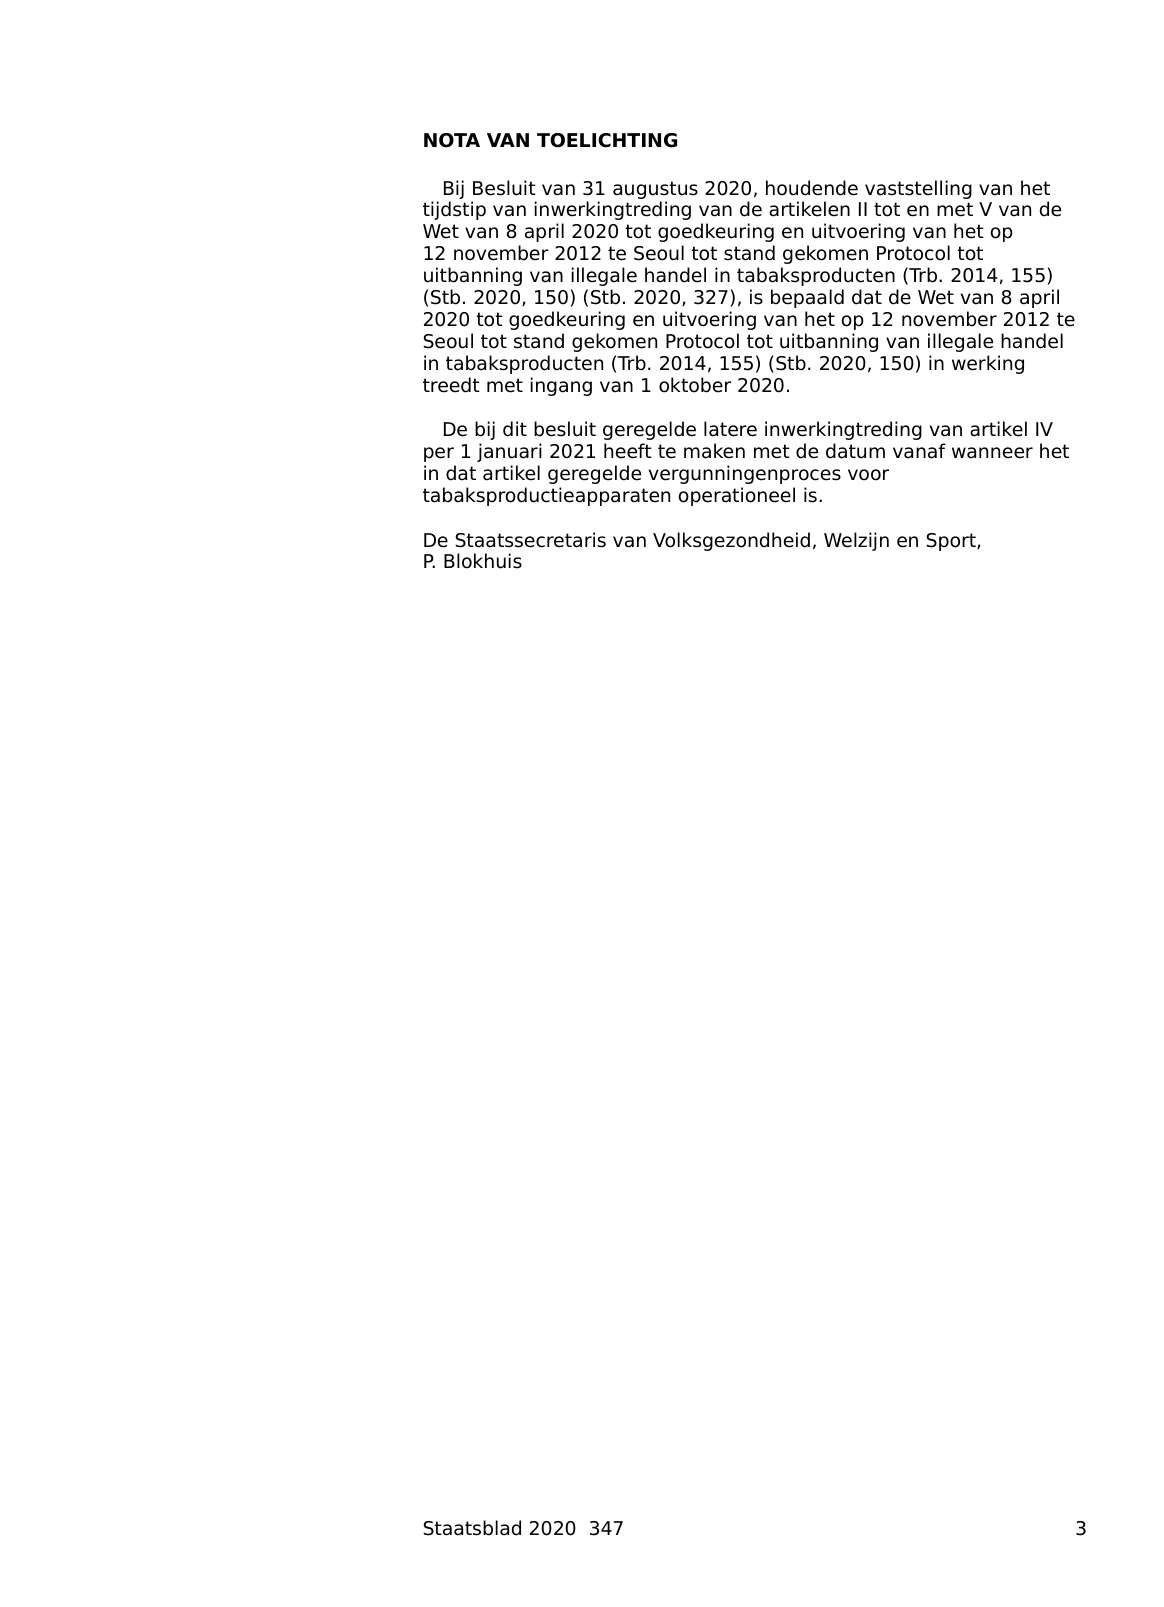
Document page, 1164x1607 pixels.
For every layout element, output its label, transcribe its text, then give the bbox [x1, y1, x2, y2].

text De Staatssecretaris van Volksgezondheid, Welzijn en Sport, P. Blokhuis [422, 529, 1087, 573]
subtitle NOTA VAN TOELICHTING [422, 130, 1087, 152]
text De bij dit besluit geregelde latere inwerkingtreding van artikel IV per 1 januari 2021 heeft te maken met de datum vanaf wanneer het in dat artikel geregelde vergunningenproces voor tabaksproductieapparaten operationeel is. [422, 419, 1087, 507]
text Bij Besluit van 31 augustus 2020, houdende vaststelling van het tijdstip van inwerkingtreding van de artikelen II tot en met V van de Wet van 8 april 2020 tot goedkeuring en uitvoering van het op 12 november 2012 te Seoul tot stand gekomen Protocol tot uitbanning van illegale handel in tabaksproducten (Trb. 2014, 155) (Stb. 2020, 150) (Stb. 2020, 327), is bepaald dat de Wet van 8 april 2020 tot goedkeuring en uitvoering van het op 12 november 2012 te Seoul tot stand gekomen Protocol tot uitbanning van illegale handel in tabaksproducten (Trb. 2014, 155) (Stb. 2020, 150) in werking treedt met ingang van 1 oktober 2020. [422, 177, 1087, 397]
